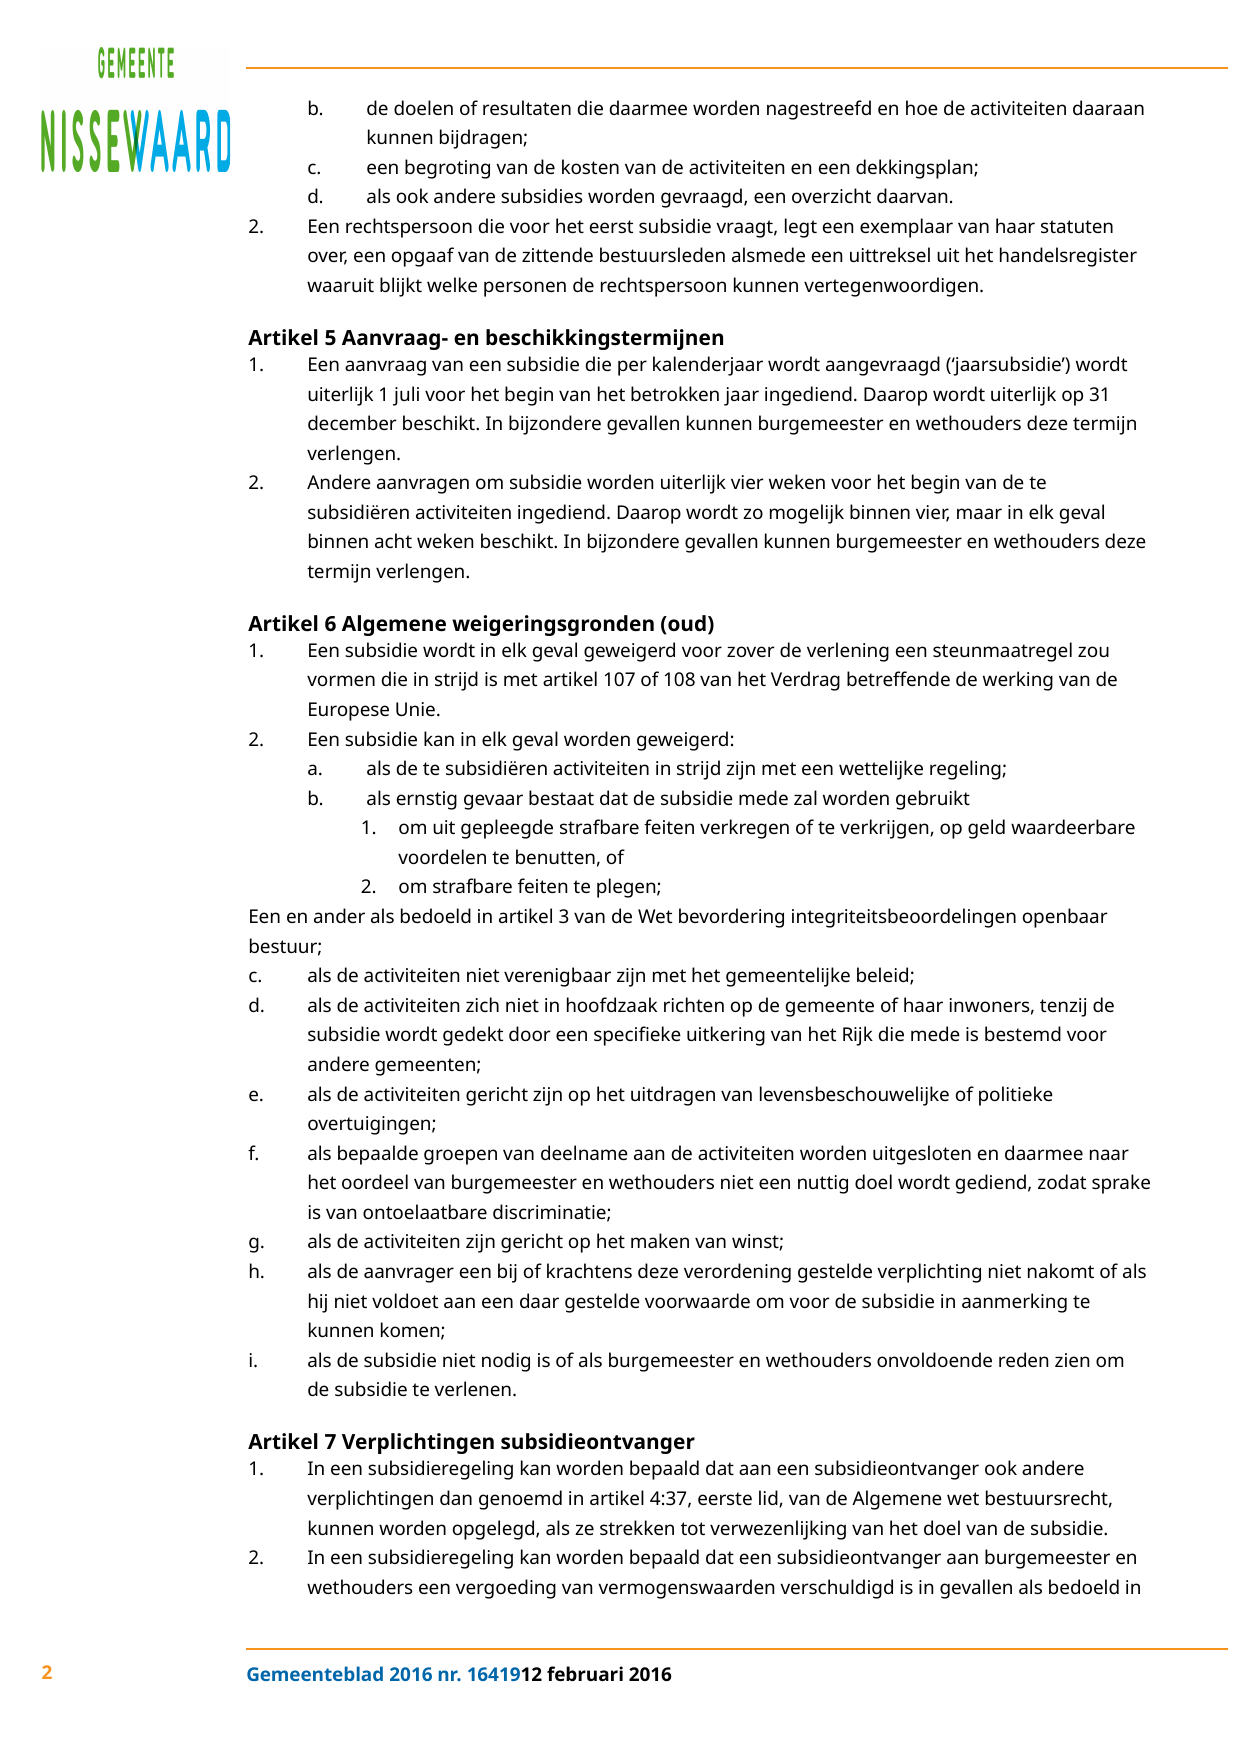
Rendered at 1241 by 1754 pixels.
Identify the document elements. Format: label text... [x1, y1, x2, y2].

list om strafbare feiten te plegen; [361, 874, 1152, 899]
list een begroting van de kosten van de activiteiten en een dekkingsplan; [307, 154, 1152, 180]
picture [201, 122, 206, 138]
list Een aanvraag van een subsidie die per kalenderjaar wordt aangevraagd (‘jaarsubsidie’) wordt uiterlijk 1 juli voor het begin van het betrokken jaar ingediend. Daarop wordt uiterlijk op 31 december beschikt. In bijzondere gevallen kunnen burgemeester en wethouders deze termijn verlengen. [248, 351, 1152, 466]
list om uit gepleegde strafbare feiten verkregen of te verkrijgen, op geld waardeerbare voordelen te benutten, of [361, 814, 1152, 870]
list als de activiteiten niet verenigbaar zijn met het gemeentelijke beleid; [248, 962, 1152, 988]
list In een subsidieregeling kan worden bepaald dat een subsidieontvanger aan burgemeester en wethouders een vergoeding van vermogenswaarden verschuldigd is in gevallen als bedoeld in [248, 1544, 1152, 1599]
list als de activiteiten zich niet in hoofdzaak richten op de gemeente of haar inwoners, tenzij de subsidie wordt gedekt door een specifieke uitkering van het Rijk die mede is bestemd voor andere gemeenten; [248, 992, 1152, 1077]
text Artikel 6 Algemene weigeringsgronden (oud) [248, 609, 1152, 637]
list als de activiteiten gericht zijn op het uitdragen van levensbeschouwelijke of politieke overtuigingen; [248, 1081, 1152, 1136]
list Een rechtspersoon die voor het eerst subsidie vraagt, legt een exemplaar van haar statuten over, een opgaaf van de zittende bestuursleden alsmede een uittreksel uit het handelsregister waaruit blijkt welke personen de rechtspersoon kunnen vertegenwoordigen. [248, 213, 1152, 298]
picture [41, 47, 231, 172]
list als ook andere subsidies worden gevraagd, een overzicht daarvan. [307, 183, 1152, 209]
list Een subsidie kan in elk geval worden geweigerd: [248, 726, 1152, 752]
list de doelen of resultaten die daarmee worden nagestreefd en hoe de activiteiten daaraan kunnen bijdragen; [307, 95, 1152, 150]
list als de subsidie niet nodig is of als burgemeester en wethouders onvoldoende reden zien om de subsidie te verlenen. [248, 1347, 1152, 1402]
list als de aanvrager een bij of krachtens deze verordening gestelde verplichting niet nakomt of als hij niet voldoet aan een daar gestelde voorwaarde om voor de subsidie in aanmerking te kunnen komen; [248, 1258, 1152, 1343]
list als bepaalde groepen van deelname aan de activiteiten worden uitgesloten en daarmee naar het oordeel van burgemeester en wethouders niet een nuttig doel wordt gediend, zodat sprake is van ontoelaatbare discriminatie; [248, 1140, 1152, 1225]
picture [154, 157, 165, 172]
list Een subsidie wordt in elk geval geweigerd voor zover de verlening een steunmaatregel zou vormen die in strijd is met artikel 107 of 108 van het Verdrag betreffende de werking van de Europese Unie. [248, 637, 1152, 722]
list als de activiteiten zijn gericht op het maken van winst; [248, 1229, 1152, 1254]
text Artikel 7 Verplichtingen subsidieontvanger [248, 1427, 1152, 1456]
text Een en ander als bedoeld in artikel 3 van de Wet bevordering integriteitsbeoordelingen openbaar bestuur; [248, 903, 1152, 959]
picture [176, 157, 187, 172]
picture [200, 151, 206, 172]
list als de te subsidiëren activiteiten in strijd zijn met een wettelijke regeling; [307, 755, 1152, 781]
list als ernstig gevaar bestaat dat de subsidie mede zal worden gebruikt [307, 785, 1152, 811]
text Artikel 5 Aanvraag- en beschikkingstermijnen [248, 323, 1152, 351]
picture [222, 122, 227, 160]
list In een subsidieregeling kan worden bepaald dat aan een subsidieontvanger ook andere verplichtingen dan genoemd in artikel 4:37, eerste lid, van de Algemene wet bestuursrecht, kunnen worden opgelegd, als ze strekken tot verwezenlijking van het doel van de subsidie. [248, 1456, 1152, 1540]
list Andere aanvragen om subsidie worden uiterlijk vier weken voor het begin van de te subsidiëren activiteiten ingediend. Daarop wordt zo mogelijk binnen vier, maar in elk geval binnen acht weken beschikt. In bijzondere gevallen kunnen burgemeester en wethouders deze termijn verlengen. [248, 469, 1152, 584]
